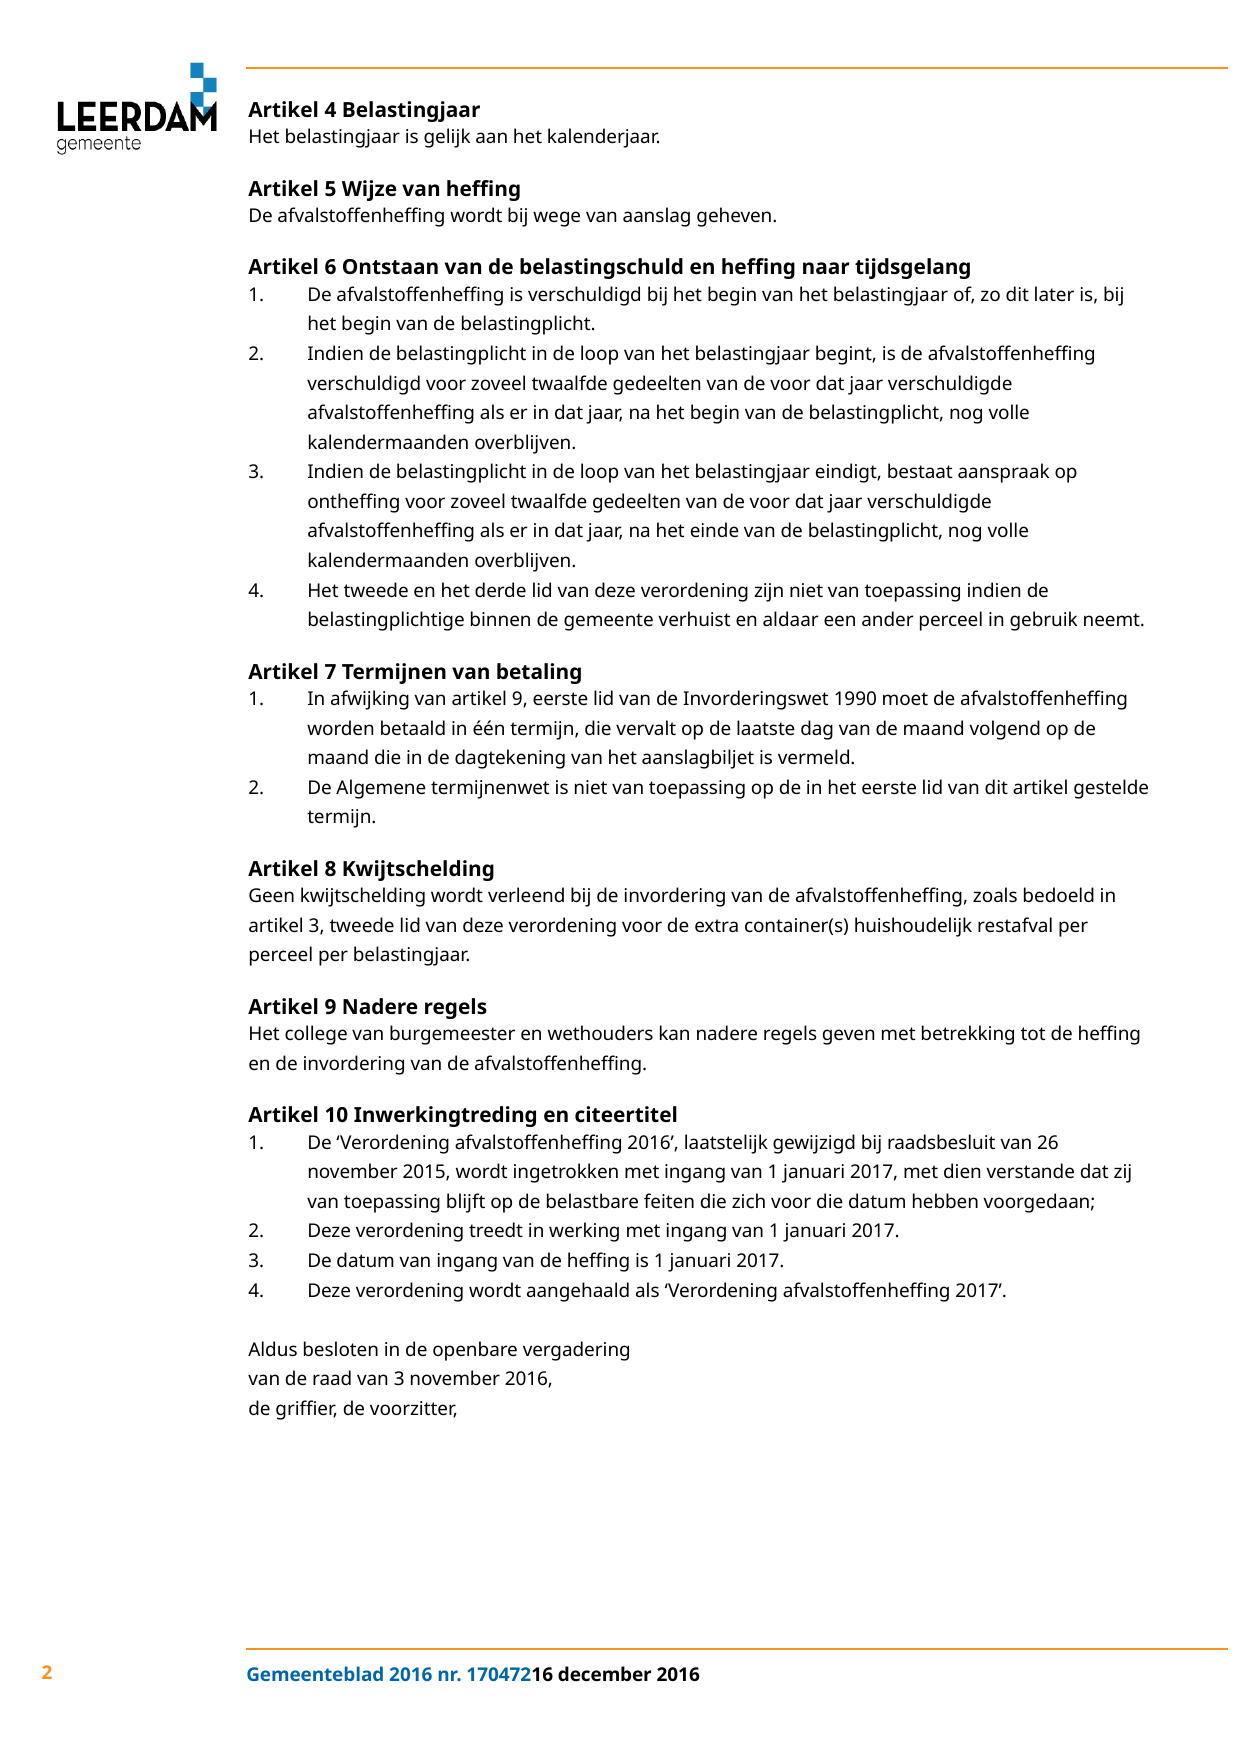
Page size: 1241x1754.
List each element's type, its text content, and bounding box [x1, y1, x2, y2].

text Geen kwijtschelding wordt verleend bij de invordering van de afvalstoffenheffing, zoals bedoeld in artikel 3, tweede lid van deze verordening voor de extra container(s) huishoudelijk restafval per perceel per belastingjaar. [248, 882, 1152, 967]
list Indien de belastingplicht in de loop van het belastingjaar begint, is de afvalstoffenheffing verschuldigd voor zoveel twaalfde gedeelten van de voor dat jaar verschuldigde afvalstoffenheffing als er in dat jaar, na het begin van de belastingplicht, nog volle kalendermaanden overblijven. [248, 340, 1152, 454]
text Het belastingjaar is gelijk aan het kalenderjaar. [248, 123, 1152, 149]
list Deze verordening treedt in werking met ingang van 1 januari 2017. [248, 1218, 1152, 1243]
text van de raad van 3 november 2016, [248, 1366, 1152, 1391]
text Artikel 9 Nadere regels [248, 992, 1152, 1020]
text Artikel 10 Inwerkingtreding en citeertitel [248, 1100, 1152, 1129]
text Artikel 5 Wijze van heffing [248, 174, 1152, 202]
text De afvalstoffenheffing wordt bij wege van aanslag geheven. [248, 202, 1152, 228]
list De Algemene termijnenwet is niet van toepassing op de in het eerste lid van dit artikel gestelde termijn. [248, 774, 1152, 829]
text Artikel 8 Kwijtschelding [248, 854, 1152, 882]
text Artikel 4 Belastingjaar [248, 95, 1152, 123]
list De datum van ingang van de heffing is 1 januari 2017. [248, 1247, 1152, 1273]
list De afvalstoffenheffing is verschuldigd bij het begin van het belastingjaar of, zo dit later is, bij het begin van de belastingplicht. [248, 281, 1152, 336]
text Artikel 7 Termijnen van betaling [248, 657, 1152, 685]
text Aldus besloten in de openbare vergadering [248, 1336, 1152, 1362]
list Indien de belastingplicht in de loop van het belastingjaar eindigt, bestaat aanspraak op ontheffing voor zoveel twaalfde gedeelten van de voor dat jaar verschuldigde afvalstoffenheffing als er in dat jaar, na het einde van de belastingplicht, nog volle kalendermaanden overblijven. [248, 458, 1152, 573]
picture [41, 47, 231, 172]
list In afwijking van artikel 9, eerste lid van de Invorderingswet 1990 moet de afvalstoffenheffing worden betaald in één termijn, die vervalt op de laatste dag van de maand volgend op de maand die in de dagtekening van het aanslagbiljet is vermeld. [248, 685, 1152, 770]
list Het tweede en het derde lid van deze verordening zijn niet van toepassing indien de belastingplichtige binnen de gemeente verhuist en aldaar een ander perceel in gebruik neemt. [248, 577, 1152, 632]
text de griffier, de voorzitter, [248, 1395, 1152, 1421]
text Het college van burgemeester en wethouders kan nadere regels geven met betrekking tot de heffing en de invordering van de afvalstoffenheffing. [248, 1020, 1152, 1076]
text Artikel 6 Ontstaan van de belastingschuld en heffing naar tijdsgelang [248, 252, 1152, 281]
list De ‘Verordening afvalstoffenheffing 2016’, laatstelijk gewijzigd bij raadsbesluit van 26 november 2015, wordt ingetrokken met ingang van 1 januari 2017, met dien verstande dat zij van toepassing blijft op de belastbare feiten die zich voor die datum hebben voorgedaan; [248, 1129, 1152, 1214]
list Deze verordening wordt aangehaald als ‘Verordening afvalstoffenheffing 2017’. [248, 1277, 1152, 1302]
